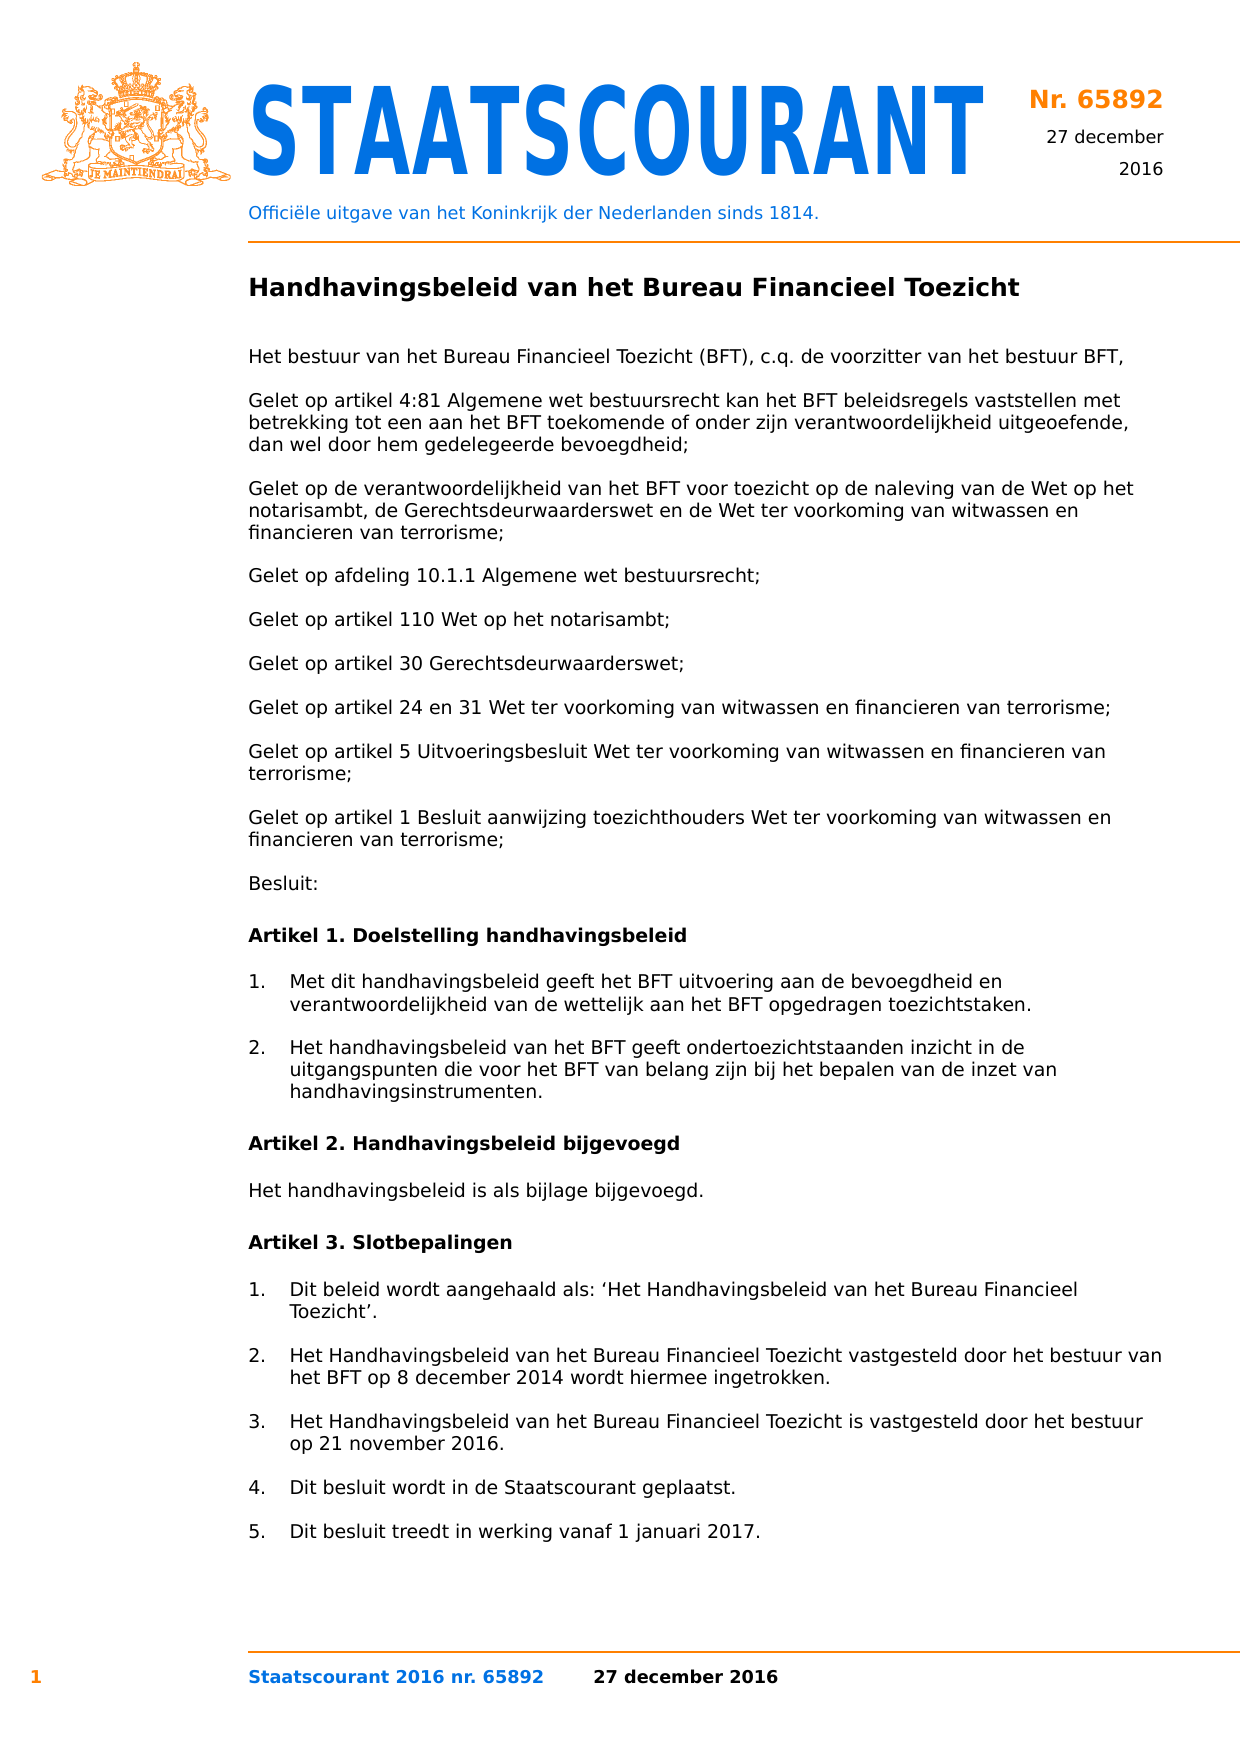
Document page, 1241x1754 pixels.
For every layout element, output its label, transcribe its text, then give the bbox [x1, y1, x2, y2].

text Gelet op artikel 1 Besluit aanwijzing toezichthouders Wet ter voorkoming van witwassen en financieren van terrorisme; [248, 807, 1163, 851]
text Gelet op afdeling 10.1.1 Algemene wet bestuursrecht; [248, 565, 1163, 587]
text Gelet op de verantwoordelijkheid van het BFT voor toezicht op de naleving van de Wet op het notarisambt, de Gerechtsdeurwaarderswet en de Wet ter voorkoming van witwassen en financieren van terrorisme; [248, 478, 1163, 543]
text Gelet op artikel 30 Gerechtsdeurwaarderswet; [248, 653, 1163, 675]
text 2. Het Handhavingsbeleid van het Bureau Financieel Toezicht vastgesteld door het bestuur van het BFT op 8 december 2014 wordt hiermee ingetrokken. [248, 1345, 1163, 1389]
table_header STAATSCOURANT [248, 62, 998, 203]
text Gelet op artikel 24 en 31 Wet ter voorkoming van witwassen en financieren van terrorisme; [248, 697, 1163, 719]
text Het bestuur van het Bureau Financieel Toezicht (BFT), c.q. de voorzitter van het bestuur BFT, [248, 346, 1163, 368]
table_header Nr. 65892 [998, 62, 1240, 121]
text 1. Dit beleid wordt aangehaald als: ‘Het Handhavingsbeleid van het Bureau Financieel Toezicht’. [248, 1279, 1163, 1323]
text Gelet op artikel 4:81 Algemene wet bestuursrecht kan het BFT beleidsregels vaststellen met betrekking tot een aan het BFT toekomende of onder zijn verantwoordelijkheid uitgeoefende, dan wel door hem gedelegeerde bevoegdheid; [248, 390, 1163, 456]
table_cell Officiële uitgave van het Koninkrijk der Nederlanden sinds 1814. [248, 203, 1240, 241]
subtitle Artikel 1. Doelstelling handhavingsbeleid [248, 924, 1163, 946]
table_cell 27 december [998, 121, 1240, 153]
subtitle Handhavingsbeleid van het Bureau Financieel Toezicht [248, 273, 1163, 302]
text Gelet op artikel 5 Uitvoeringsbesluit Wet ter voorkoming van witwassen en financieren van terrorisme; [248, 741, 1163, 785]
text 3. Het Handhavingsbeleid van het Bureau Financieel Toezicht is vastgesteld door het bestuur op 21 november 2016. [248, 1411, 1163, 1455]
text 5. Dit besluit treedt in werking vanaf 1 januari 2017. [248, 1521, 1163, 1542]
text 4. Dit besluit wordt in de Staatscourant geplaatst. [248, 1477, 1163, 1499]
text Besluit: [248, 872, 1163, 894]
picture [41, 62, 231, 186]
text 1. Met dit handhavingsbeleid geeft het BFT uitvoering aan de bevoegdheid en verantwoordelijkheid van de wettelijk aan het BFT opgedragen toezichtstaken. [248, 971, 1163, 1015]
text 2. Het handhavingsbeleid van het BFT geeft ondertoezichtstaanden inzicht in de uitgangspunten die voor het BFT van belang zijn bij het bepalen van de inzet van handhavingsinstrumenten. [248, 1037, 1163, 1103]
table_cell 2016 [998, 153, 1240, 203]
subtitle Artikel 2. Handhavingsbeleid bijgevoegd [248, 1133, 1163, 1155]
subtitle Artikel 3. Slotbepalingen [248, 1232, 1163, 1254]
table_header [25, 62, 248, 241]
text Het handhavingsbeleid is als bijlage bijgevoegd. [248, 1180, 1163, 1202]
text Gelet op artikel 110 Wet op het notarisambt; [248, 609, 1163, 631]
